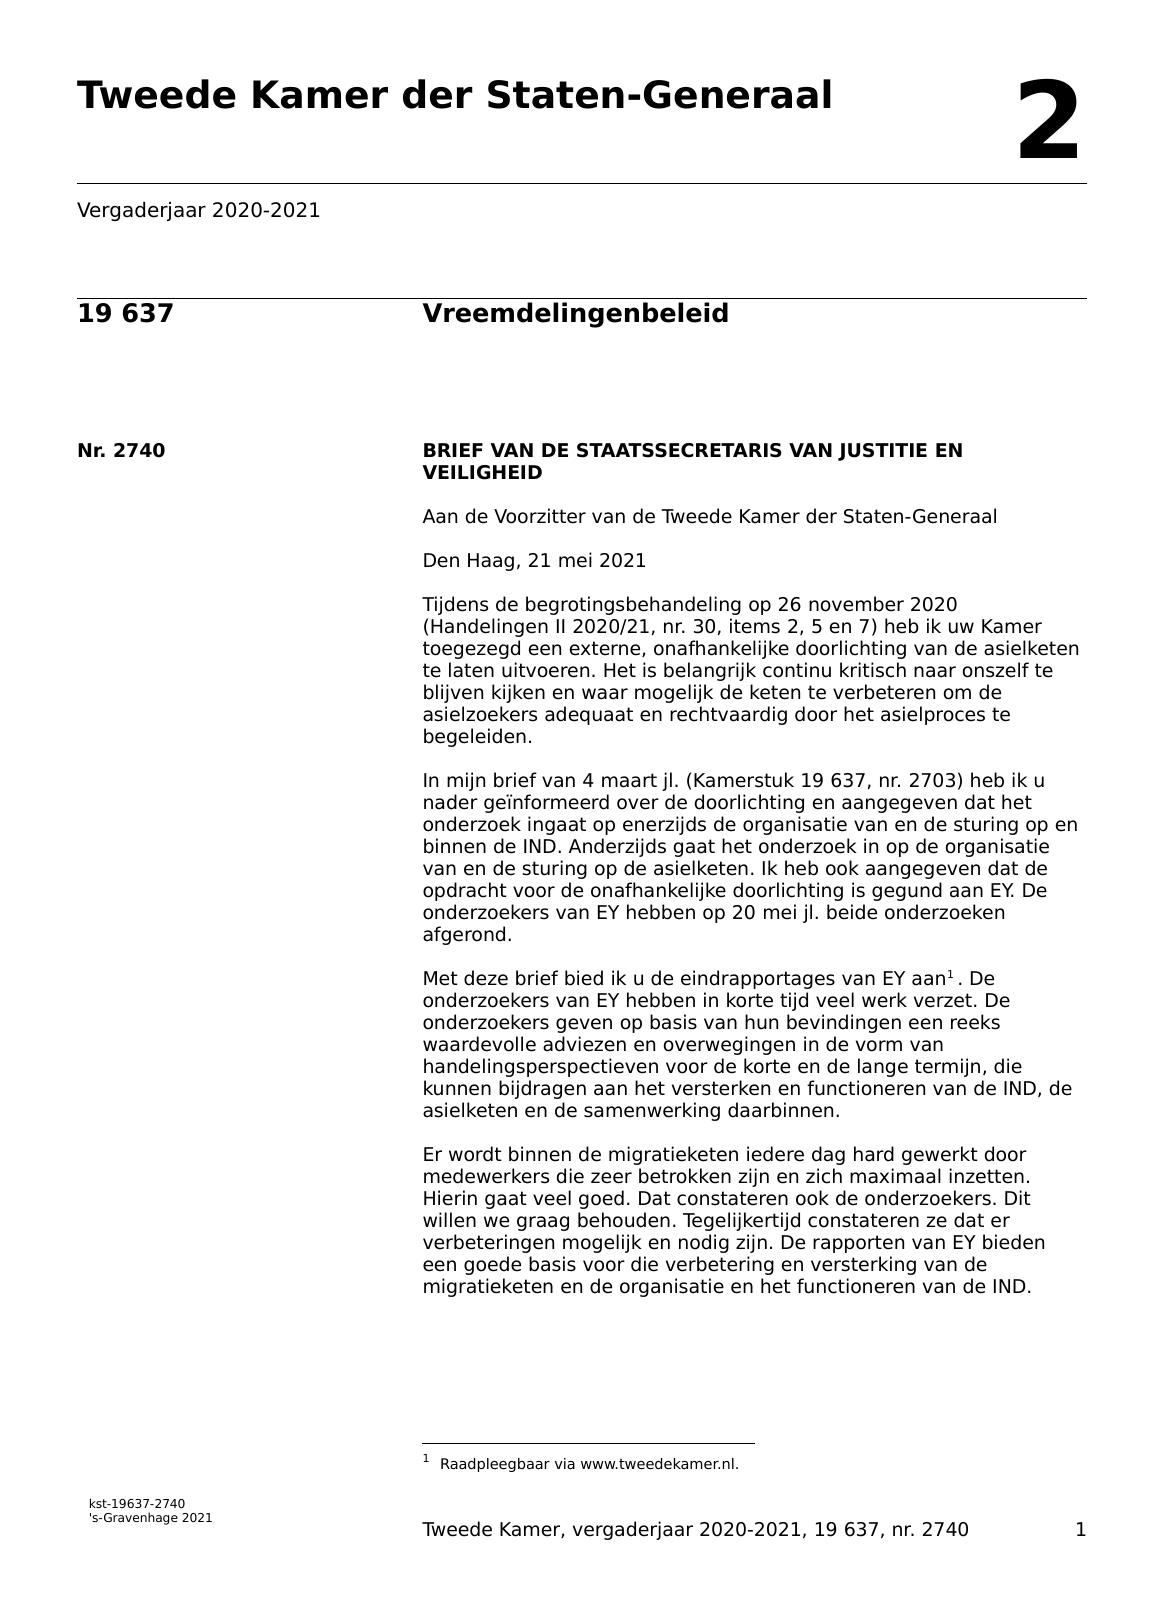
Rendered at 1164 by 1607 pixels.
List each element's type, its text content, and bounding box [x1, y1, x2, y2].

text In mijn brief van 4 maart jl. (Kamerstuk 19 637, nr. 2703) heb ik u nader geïnformeerd over de doorlichting en aangegeven dat het onderzoek ingaat op enerzijds de organisatie van en de sturing op en binnen de IND. Anderzijds gaat het onderzoek in op de organisatie van en de sturing op de asielketen. Ik heb ook aangegeven dat de opdracht voor de onafhankelijke doorlichting is gegund aan EY. De onderzoekers van EY hebben op 20 mei jl. beide onderzoeken afgerond. [422, 770, 1087, 946]
table_header 2 [886, 59, 1087, 183]
table_header Tweede Kamer der Staten-Generaal [77, 59, 886, 183]
text Er wordt binnen de migratieketen iedere dag hard gewerkt door medewerkers die zeer betrokken zijn en zich maximaal inzetten. Hierin gaat veel goed. Dat constateren ook de onderzoekers. Dit willen we graag behouden. Tegelijkertijd constateren ze dat er verbeteringen mogelijk en nodig zijn. De rapporten van EY bieden een goede basis voor die verbetering en versterking van de migratieketen en de organisatie en het functioneren van de IND. [422, 1144, 1087, 1298]
table_cell Vergaderjaar 2020-2021 [77, 184, 1087, 298]
text Met deze brief bied ik u de eindrapportages van EY aan. De onderzoekers van EY hebben in korte tijd veel werk verzet. De onderzoekers geven op basis van hun bevindingen een reeks waardevolle adviezen en overwegingen in de vorm van handelingsperspectieven voor de korte en de lange termijn, die kunnen bijdragen aan het versterken en functioneren van de IND, de asielketen en de samenwerking daarbinnen. [422, 968, 1087, 1122]
text kst-19637-2740 [88, 1497, 323, 1511]
text Raadpleegbaar via www.tweedekamer.nl. [422, 1452, 1087, 1474]
subtitle 19 637 Vreemdelingenbeleid [77, 299, 1087, 329]
subtitle Nr. 2740 BRIEF VAN DE STAATSSECRETARIS VAN JUSTITIE EN VEILIGHEID [77, 440, 1087, 484]
text 's-Gravenhage 2021 [88, 1511, 323, 1525]
text Aan de Voorzitter van de Tweede Kamer der Staten-Generaal [422, 506, 1087, 528]
text Den Haag, 21 mei 2021 [422, 550, 1087, 572]
text Tijdens de begrotingsbehandeling op 26 november 2020 (Handelingen II 2020/21, nr. 30, items 2, 5 en 7) heb ik uw Kamer toegezegd een externe, onafhankelijke doorlichting van de asielketen te laten uitvoeren. Het is belangrijk continu kritisch naar onszelf te blijven kijken en waar mogelijk de keten te verbeteren om de asielzoekers adequaat en rechtvaardig door het asielproces te begeleiden. [422, 594, 1087, 748]
